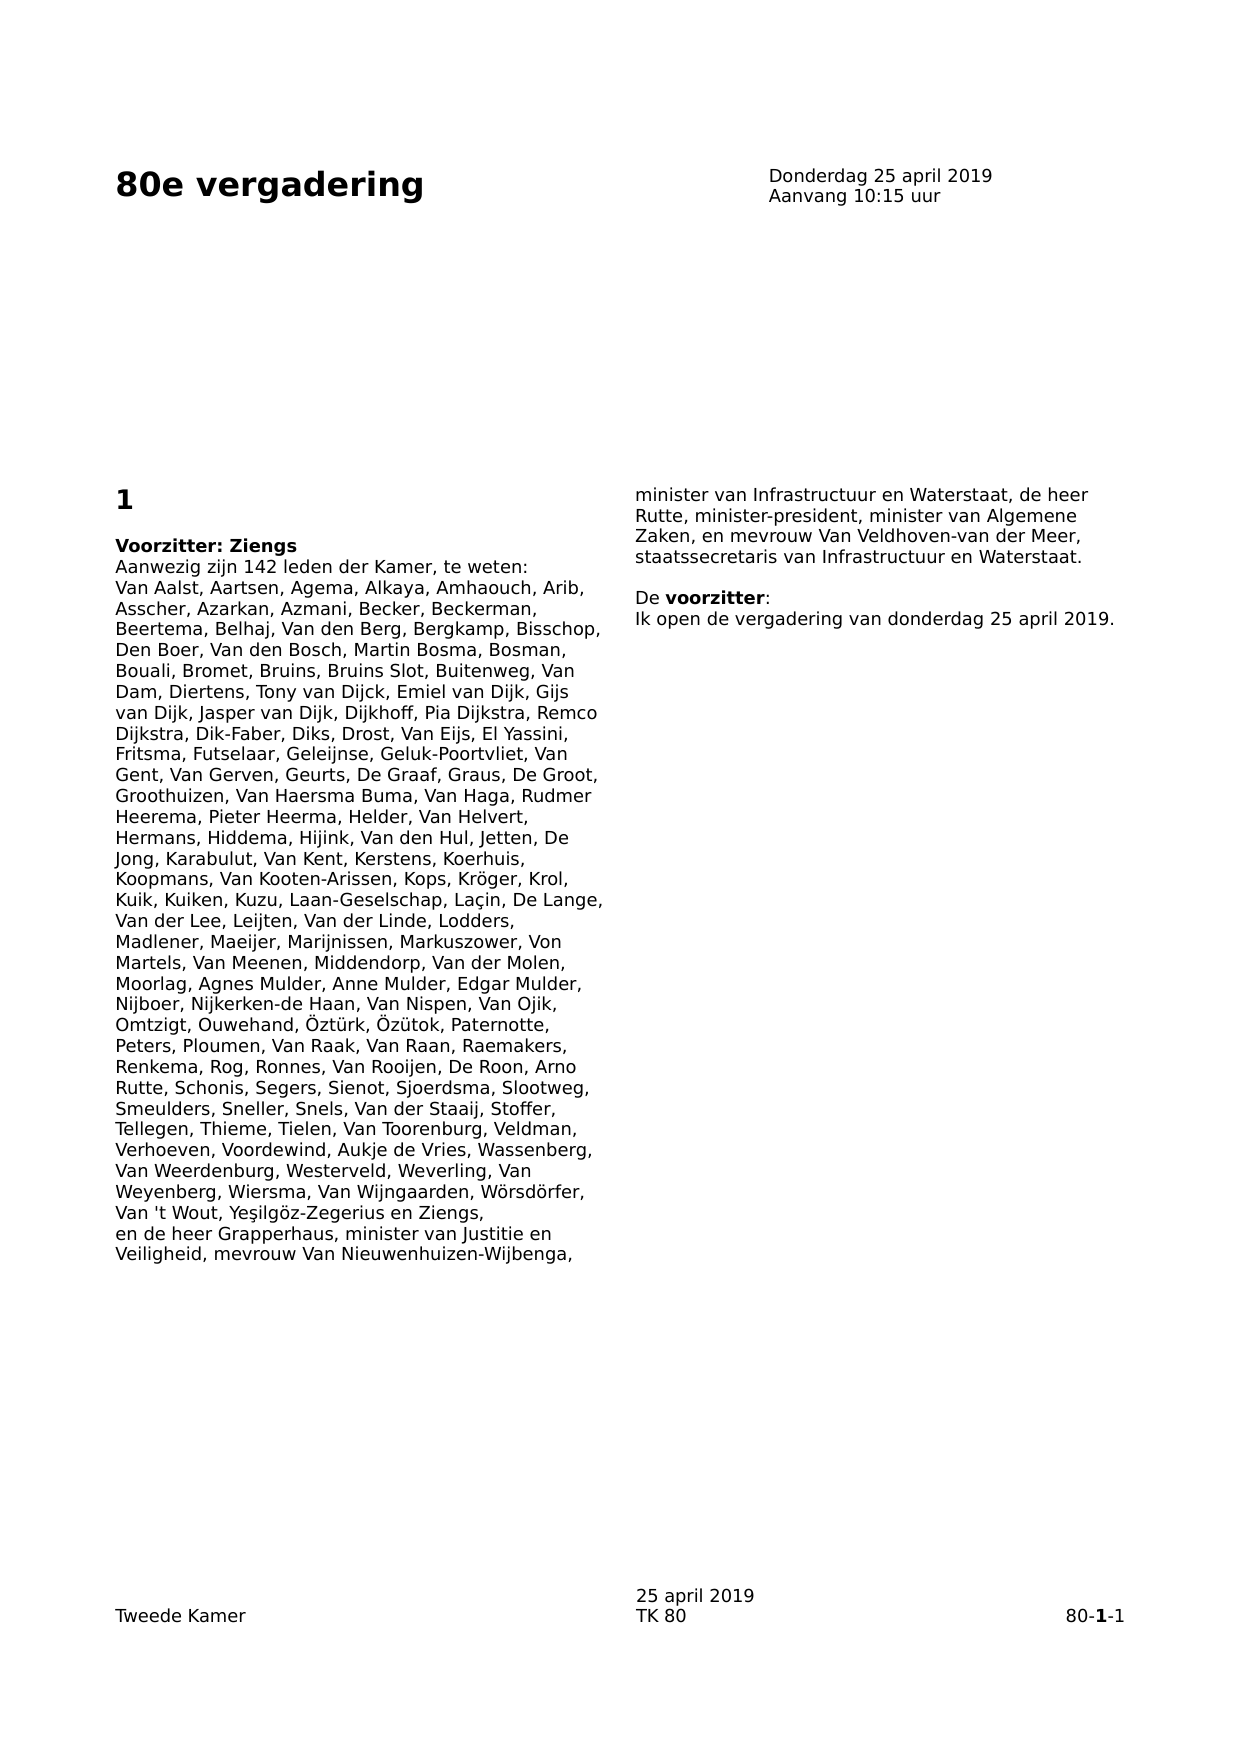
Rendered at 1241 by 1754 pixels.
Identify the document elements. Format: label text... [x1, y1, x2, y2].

text Aanwezig zijn 142 leden der Kamer, te weten: [115, 557, 605, 577]
text Van Aalst, Aartsen, Agema, Alkaya, Amhaouch, Arib, Asscher, Azarkan, Azmani, Becker, Beckerman, Beertema, Belhaj, Van den Berg, Bergkamp, Bisschop, Den Boer, Van den Bosch, Martin Bosma, Bosman, Bouali, Bromet, Bruins, Bruins Slot, Buitenweg, Van Dam, Diertens, Tony van Dijck, Emiel van Dijk, Gijs van Dijk, Jasper van Dijk, Dijkhoff, Pia Dijkstra, Remco Dijkstra, Dik-Faber, Diks, Drost, Van Eijs, El Yassini, Fritsma, Futselaar, Geleijnse, Geluk-Poortvliet, Van Gent, Van Gerven, Geurts, De Graaf, Graus, De Groot, Groothuizen, Van Haersma Buma, Van Haga, Rudmer Heerema, Pieter Heerma, Helder, Van Helvert, Hermans, Hiddema, Hijink, Van den Hul, Jetten, De Jong, Karabulut, Van Kent, Kerstens, Koerhuis, Koopmans, Van Kooten-Arissen, Kops, Kröger, Krol, Kuik, Kuiken, Kuzu, Laan-Geselschap, Laçin, De Lange, Van der Lee, Leijten, Van der Linde, Lodders, Madlener, Maeijer, Marijnissen, Markuszower, Von Martels, Van Meenen, Middendorp, Van der Molen, Moorlag, Agnes Mulder, Anne Mulder, Edgar Mulder, Nijboer, Nijkerken-de Haan, Van Nispen, Van Ojik, Omtzigt, Ouwehand, Öztürk, Özütok, Paternotte, Peters, Ploumen, Van Raak, Van Raan, Raemakers, Renkema, Rog, Ronnes, Van Rooijen, De Roon, Arno Rutte, Schonis, Segers, Sienot, Sjoerdsma, Slootweg, Smeulders, Sneller, Snels, Van der Staaij, Stoffer, Tellegen, Thieme, Tielen, Van Toorenburg, Veldman, Verhoeven, Voordewind, Aukje de Vries, Wassenberg, Van Weerdenburg, Westerveld, Weverling, Van Weyenberg, Wiersma, Van Wijngaarden, Wörsdörfer, Van 't Wout, Yeşilgöz-Zegerius en Ziengs, [115, 577, 605, 1223]
table_header 80e vergadering [115, 165, 768, 207]
text Voorzitter: Ziengs [115, 536, 605, 557]
text en de heer Grapperhaus, minister van Justitie en Veiligheid, mevrouw Van Nieuwenhuizen-Wijbenga, [115, 1223, 605, 1265]
title 1 [115, 484, 605, 516]
table_cell Aanvang 10:15 uur [769, 186, 1125, 207]
text De voorzitter: [635, 588, 1125, 609]
text Ik open de vergadering van donderdag 25 april 2019. [635, 609, 1125, 629]
table_header Donderdag 25 april 2019 [769, 165, 1125, 186]
text minister van Infrastructuur en Waterstaat, de heer Rutte, minister-president, minister van Algemene Zaken, en mevrouw Van Veldhoven-van der Meer, staatssecretaris van Infrastructuur en Waterstaat. [635, 484, 1125, 568]
